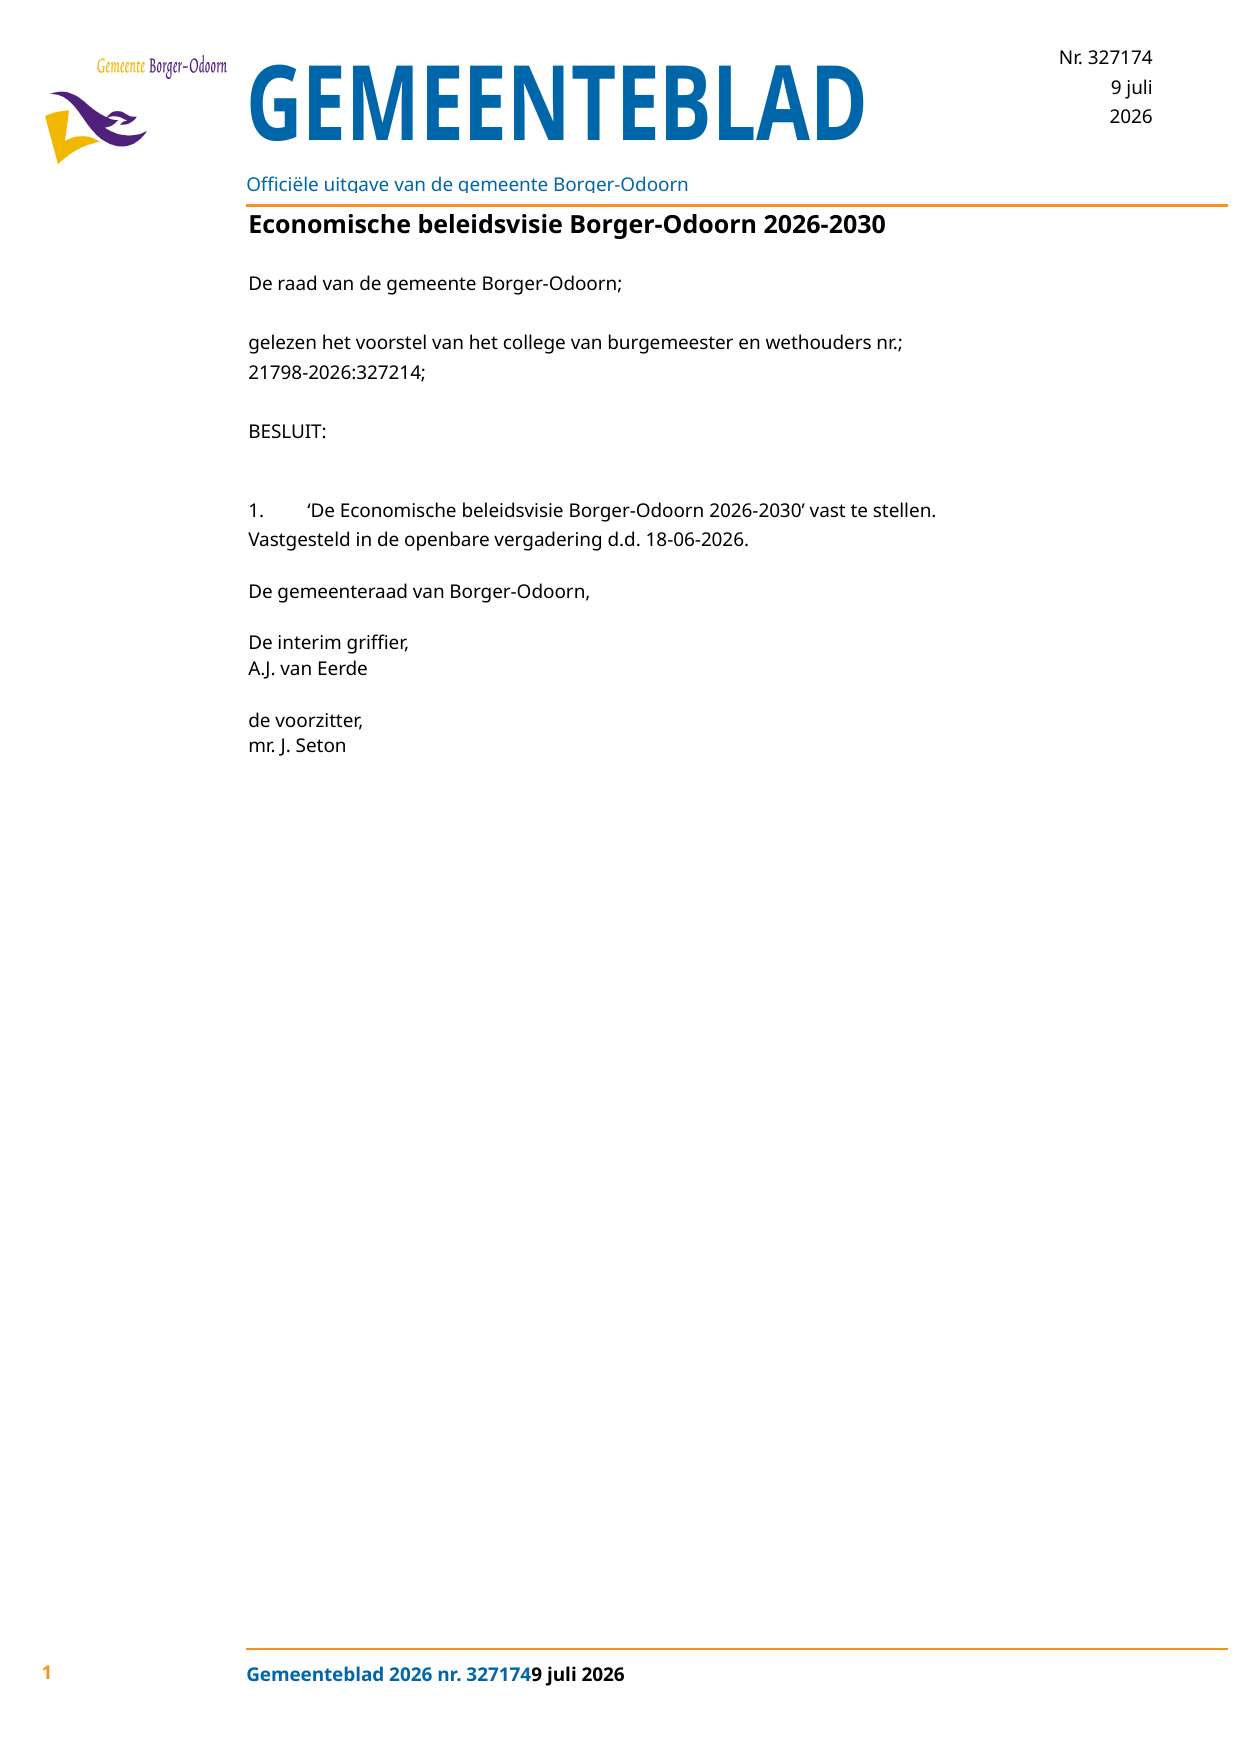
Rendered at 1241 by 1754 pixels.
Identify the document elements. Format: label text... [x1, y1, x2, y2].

text gelezen het voorstel van het college van burgemeester en wethouders nr.; [248, 329, 1152, 355]
text De interim griffier, [248, 629, 1152, 655]
text mr. J. Seton [248, 732, 1152, 758]
text De gemeenteraad van Borger-Odoorn, [248, 578, 1152, 604]
text De raad van de gemeente Borger-Odoorn; [248, 270, 1152, 296]
text Economische beleidsvisie Borger-Odoorn 2026-2030 [248, 207, 1152, 241]
text de voorzitter, [248, 707, 1152, 732]
list ‘De Economische beleidsvisie Borger-Odoorn 2026-2030’ vast te stellen. [248, 497, 1152, 523]
picture [41, 47, 231, 172]
text 21798-2026:327214; [248, 359, 1152, 385]
text Vastgesteld in de openbare vergadering d.d. 18-06-2026. [248, 527, 1152, 552]
text A.J. van Eerde [248, 655, 1152, 681]
text BESLUIT: [248, 418, 1152, 444]
